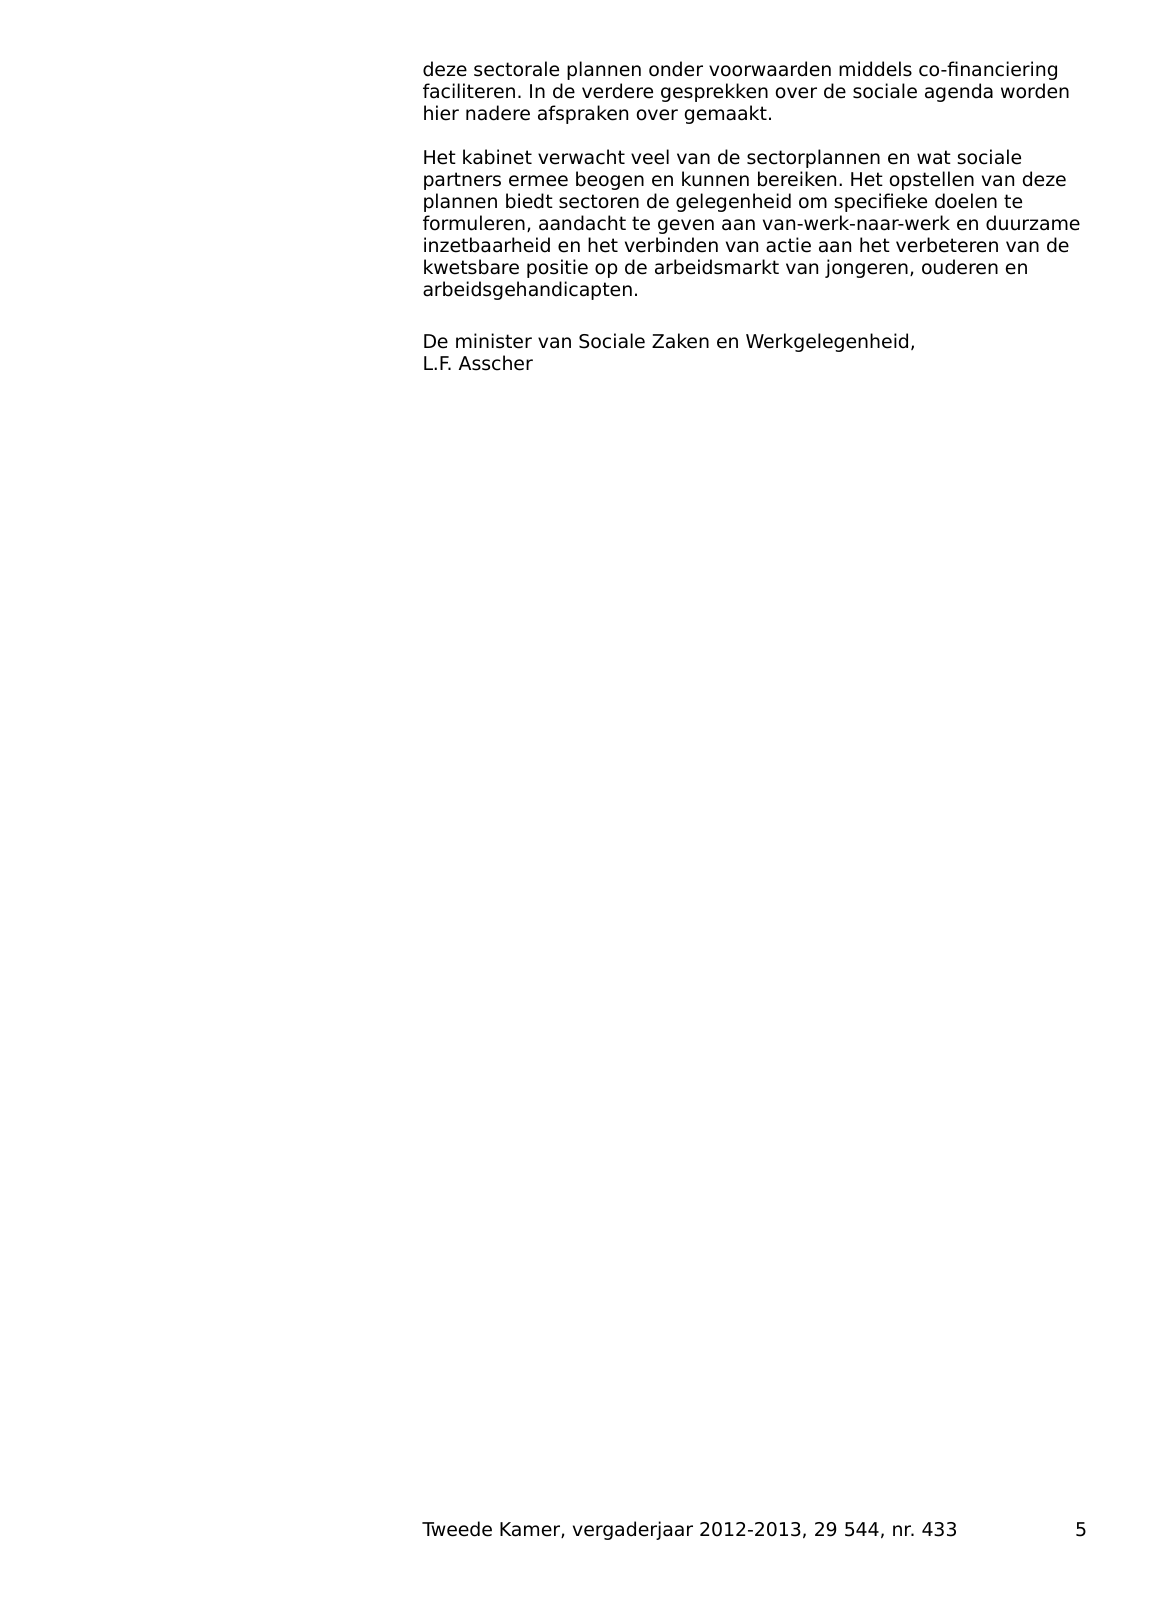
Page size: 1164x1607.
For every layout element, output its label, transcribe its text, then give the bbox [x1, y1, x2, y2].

text deze sectorale plannen onder voorwaarden middels co-financiering faciliteren. In de verdere gesprekken over de sociale agenda worden hier nadere afspraken over gemaakt. [422, 59, 1087, 125]
text Het kabinet verwacht veel van de sectorplannen en wat sociale partners ermee beogen en kunnen bereiken. Het opstellen van deze plannen biedt sectoren de gelegenheid om specifieke doelen te formuleren, aandacht te geven aan van-werk-naar-werk en duurzame inzetbaarheid en het verbinden van actie aan het verbeteren van de kwetsbare positie op de arbeidsmarkt van jongeren, ouderen en arbeidsgehandicapten. [422, 147, 1087, 301]
text De minister van Sociale Zaken en Werkgelegenheid, L.F. Asscher [422, 331, 1087, 375]
